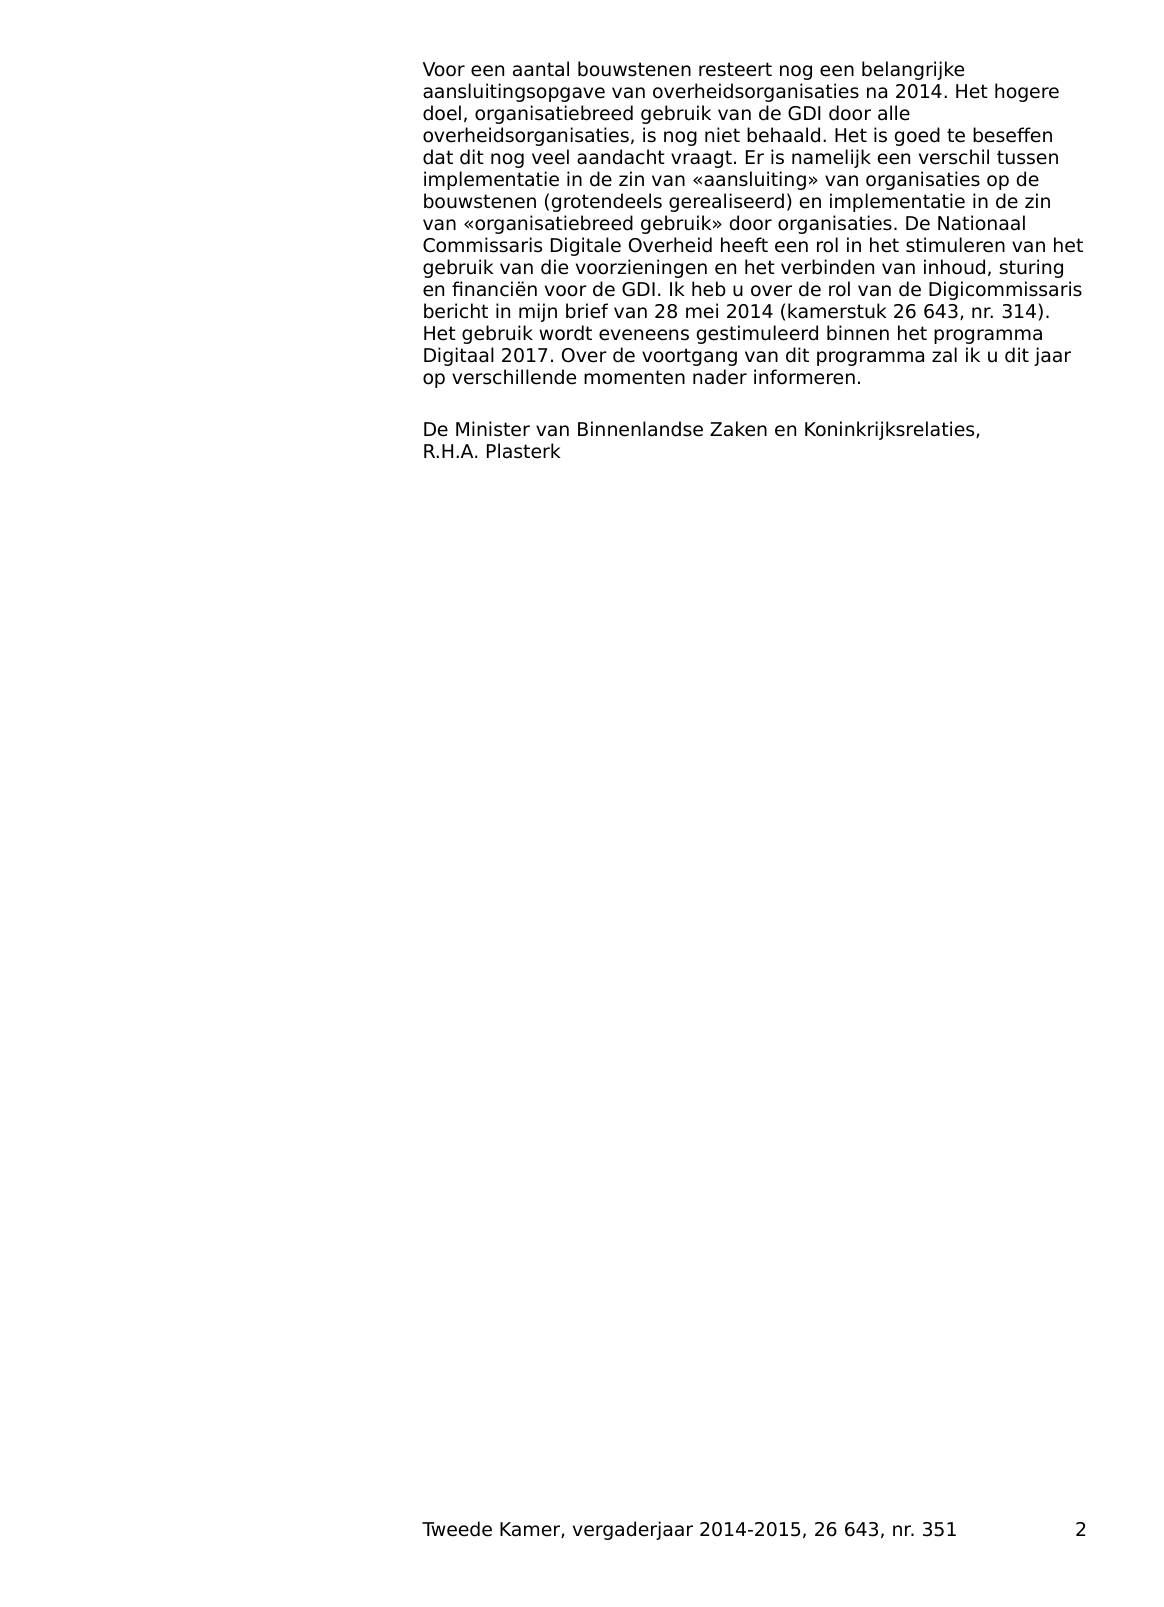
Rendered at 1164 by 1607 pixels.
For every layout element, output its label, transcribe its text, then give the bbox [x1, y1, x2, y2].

text Voor een aantal bouwstenen resteert nog een belangrijke aansluitingsopgave van overheidsorganisaties na 2014. Het hogere doel, organisatiebreed gebruik van de GDI door alle overheidsorganisaties, is nog niet behaald. Het is goed te beseffen dat dit nog veel aandacht vraagt. Er is namelijk een verschil tussen implementatie in de zin van «aansluiting» van organisaties op de bouwstenen (grotendeels gerealiseerd) en implementatie in de zin van «organisatiebreed gebruik» door organisaties. De Nationaal Commissaris Digitale Overheid heeft een rol in het stimuleren van het gebruik van die voorzieningen en het verbinden van inhoud, sturing en financiën voor de GDI. Ik heb u over de rol van de Digicommissaris bericht in mijn brief van 28 mei 2014 (kamerstuk 26 643, nr. 314). Het gebruik wordt eveneens gestimuleerd binnen het programma Digitaal 2017. Over de voortgang van dit programma zal ik u dit jaar op verschillende momenten nader informeren. [422, 59, 1087, 389]
text De Minister van Binnenlandse Zaken en Koninkrijksrelaties, R.H.A. Plasterk [422, 419, 1087, 463]
